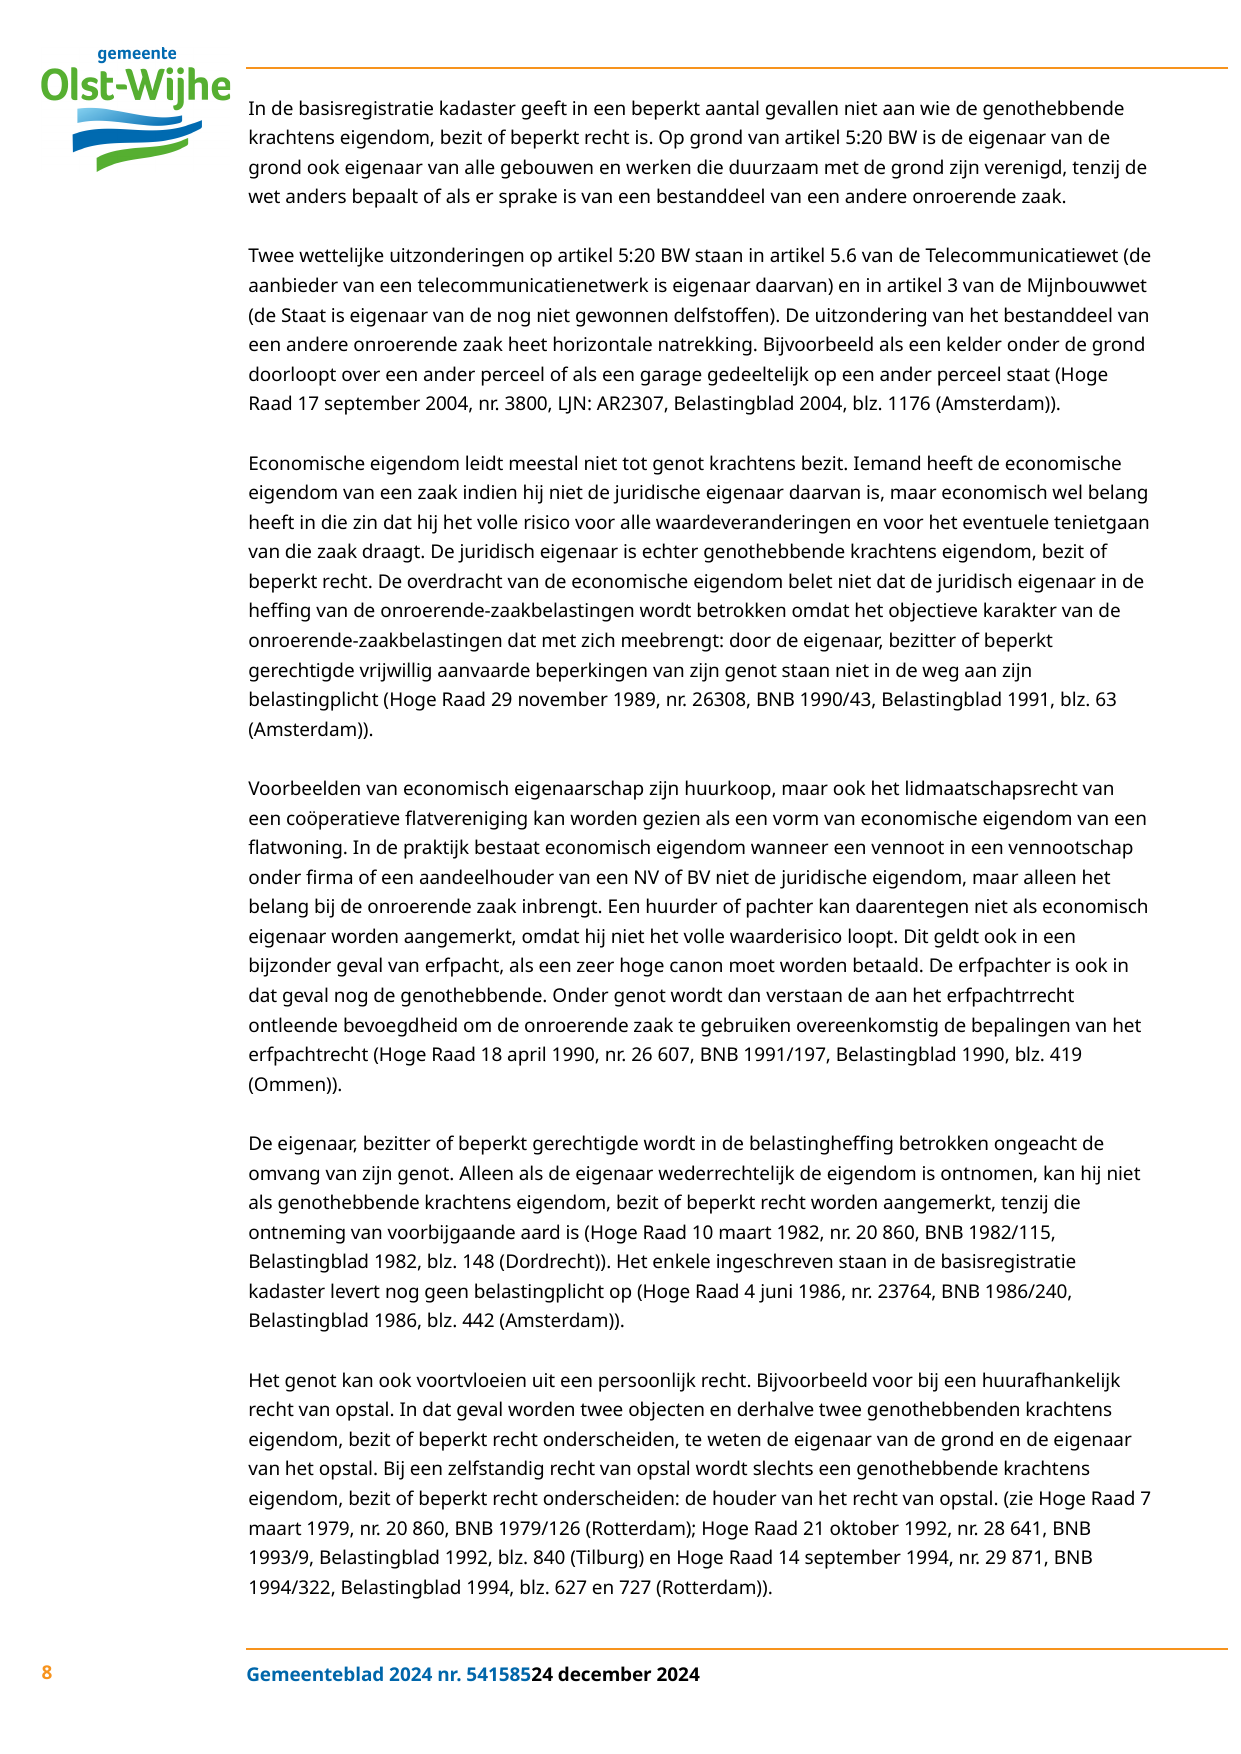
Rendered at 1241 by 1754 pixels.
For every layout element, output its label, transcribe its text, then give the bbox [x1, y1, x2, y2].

text Twee wettelijke uitzonderingen op artikel 5:20 BW staan in artikel 5.6 van de Telecommunicatiewet (de aanbieder van een telecommunicatienetwerk is eigenaar daarvan) en in artikel 3 van de Mijnbouwwet (de Staat is eigenaar van de nog niet gewonnen delfstoffen). De uitzondering van het bestanddeel van een andere onroerende zaak heet horizontale natrekking. Bijvoorbeeld als een kelder onder de grond doorloopt over een ander perceel of als een garage gedeeltelijk op een ander perceel staat (Hoge Raad 17 september 2004, nr. 3800, LJN: AR2307, Belastingblad 2004, blz. 1176 (Amsterdam)). [248, 243, 1152, 416]
text In de basisregistratie kadaster geeft in een beperkt aantal gevallen niet aan wie de genothebbende krachtens eigendom, bezit of beperkt recht is. Op grond van artikel 5:20 BW is de eigenaar van de grond ook eigenaar van alle gebouwen en werken die duurzaam met de grond zijn verenigd, tenzij de wet anders bepaalt of als er sprake is van een bestanddeel van een andere onroerende zaak. [248, 95, 1152, 209]
text Economische eigendom leidt meestal niet tot genot krachtens bezit. Iemand heeft de economische eigendom van een zaak indien hij niet de juridische eigenaar daarvan is, maar economisch wel belang heeft in die zin dat hij het volle risico voor alle waardeveranderingen en voor het eventuele tenietgaan van die zaak draagt. De juridisch eigenaar is echter genothebbende krachtens eigendom, bezit of beperkt recht. De overdracht van de economische eigendom belet niet dat de juridisch eigenaar in de heffing van de onroerende-zaakbelastingen wordt betrokken omdat het objectieve karakter van de onroerende-zaakbelastingen dat met zich meebrengt: door de eigenaar, bezitter of beperkt gerechtigde vrijwillig aanvaarde beperkingen van zijn genot staan niet in de weg aan zijn belastingplicht (Hoge Raad 29 november 1989, nr. 26308, BNB 1990/43, Belastingblad 1991, blz. 63 (Amsterdam)). [248, 450, 1152, 742]
text De eigenaar, bezitter of beperkt gerechtigde wordt in de belastingheffing betrokken ongeacht de omvang van zijn genot. Alleen als de eigenaar wederrechtelijk de eigendom is ontnomen, kan hij niet als genothebbende krachtens eigendom, bezit of beperkt recht worden aangemerkt, tenzij die ontneming van voorbijgaande aard is (Hoge Raad 10 maart 1982, nr. 20 860, BNB 1982/115, Belastingblad 1982, blz. 148 (Dordrecht)). Het enkele ingeschreven staan in de basisregistratie kadaster levert nog geen belastingplicht op (Hoge Raad 4 juni 1986, nr. 23764, BNB 1986/240, Belastingblad 1986, blz. 442 (Amsterdam)). [248, 1130, 1152, 1333]
text Voorbeelden van economisch eigenaarschap zijn huurkoop, maar ook het lidmaatschapsrecht van een coöperatieve flatvereniging kan worden gezien als een vorm van economische eigendom van een flatwoning. In de praktijk bestaat economisch eigendom wanneer een vennoot in een vennootschap onder firma of een aandeelhouder van een NV of BV niet de juridische eigendom, maar alleen het belang bij de onroerende zaak inbrengt. Een huurder of pachter kan daarentegen niet als economisch eigenaar worden aangemerkt, omdat hij niet het volle waarderisico loopt. Dit geldt ook in een bijzonder geval van erfpacht, als een zeer hoge canon moet worden betaald. De erfpachter is ook in dat geval nog de genothebbende. Onder genot wordt dan verstaan de aan het erfpachtrrecht ontleende bevoegdheid om de onroerende zaak te gebruiken overeenkomstig de bepalingen van het erfpachtrecht (Hoge Raad 18 april 1990, nr. 26 607, BNB 1991/197, Belastingblad 1990, blz. 419 (Ommen)). [248, 775, 1152, 1097]
picture [41, 47, 231, 172]
text Het genot kan ook voortvloeien uit een persoonlijk recht. Bijvoorbeeld voor bij een huurafhankelijk recht van opstal. In dat geval worden twee objecten en derhalve twee genothebbenden krachtens eigendom, bezit of beperkt recht onderscheiden, te weten de eigenaar van de grond en de eigenaar van het opstal. Bij een zelfstandig recht van opstal wordt slechts een genothebbende krachtens eigendom, bezit of beperkt recht onderscheiden: de houder van het recht van opstal. (zie Hoge Raad 7 maart 1979, nr. 20 860, BNB 1979/126 (Rotterdam); Hoge Raad 21 oktober 1992, nr. 28 641, BNB 1993/9, Belastingblad 1992, blz. 840 (Tilburg) en Hoge Raad 14 september 1994, nr. 29 871, BNB 1994/322, Belastingblad 1994, blz. 627 en 727 (Rotterdam)). [248, 1367, 1152, 1600]
